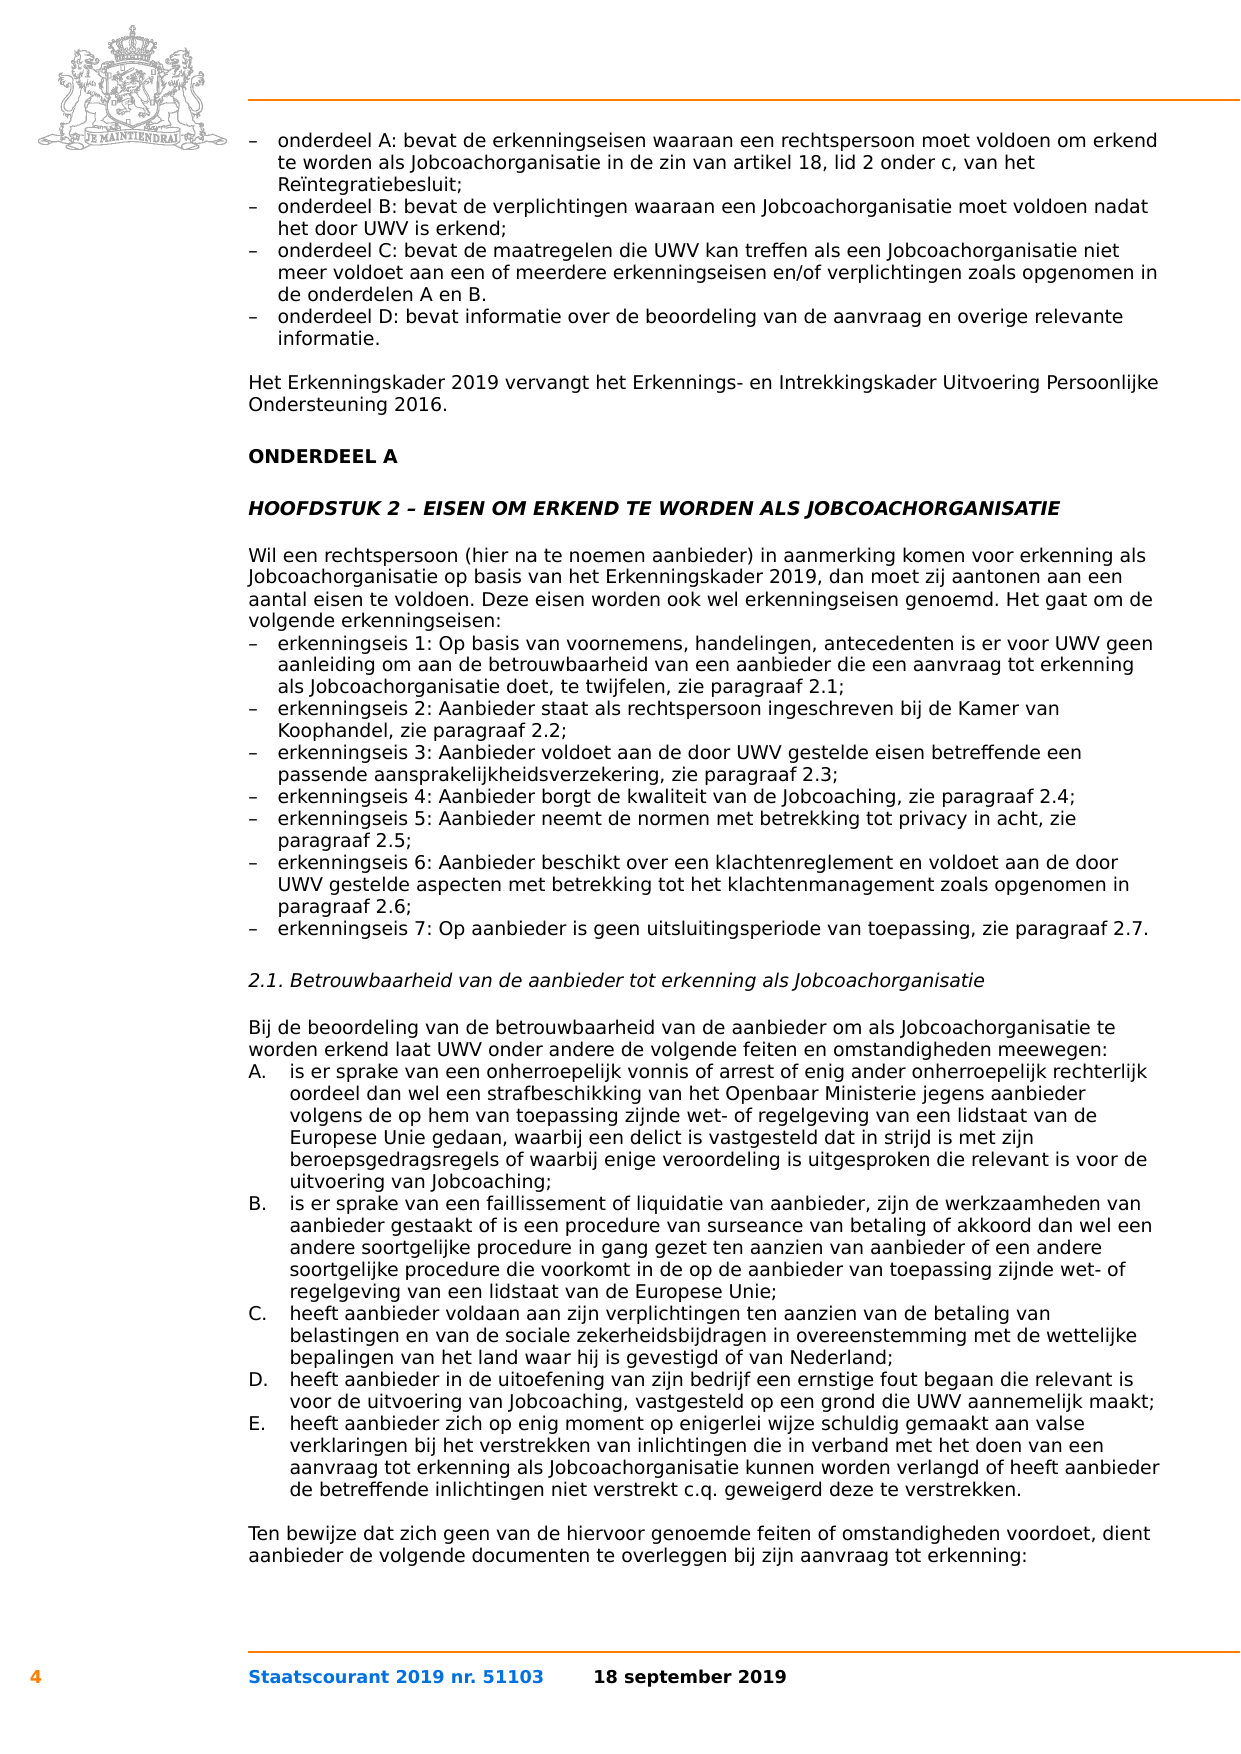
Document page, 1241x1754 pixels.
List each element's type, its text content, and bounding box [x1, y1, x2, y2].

subtitle HOOFDSTUK 2 – EISEN OM ERKEND TE WORDEN ALS JOBCOACHORGANISATIE [248, 497, 1163, 519]
text Ten bewijze dat zich geen van de hiervoor genoemde feiten of omstandigheden voordoet, dient aanbieder de volgende documenten te overleggen bij zijn aanvraag tot erkenning: [248, 1522, 1163, 1566]
text – erkenningseis 3: Aanbieder voldoet aan de door UWV gestelde eisen betreffende een passende aansprakelijkheidsverzekering, zie paragraaf 2.3; [248, 742, 1163, 786]
text – onderdeel D: bevat informatie over de beoordeling van de aanvraag en overige relevante informatie. [248, 306, 1163, 350]
text – erkenningseis 5: Aanbieder neemt de normen met betrekking tot privacy in acht, zie paragraaf 2.5; [248, 808, 1163, 852]
text Het Erkenningskader 2019 vervangt het Erkennings- en Intrekkingskader Uitvoering Persoonlijke Ondersteuning 2016. [248, 372, 1163, 416]
text – erkenningseis 6: Aanbieder beschikt over een klachtenreglement en voldoet aan de door UWV gestelde aspecten met betrekking tot het klachtenmanagement zoals opgenomen in paragraaf 2.6; [248, 852, 1163, 918]
text B. is er sprake van een faillissement of liquidatie van aanbieder, zijn de werkzaamheden van aanbieder gestaakt of is een procedure van surseance van betaling of akkoord dan wel een andere soortgelijke procedure in gang gezet ten aanzien van aanbieder of een andere soortgelijke procedure die voorkomt in de op de aanbieder van toepassing zijnde wet- of regelgeving van een lidstaat van de Europese Unie; [248, 1193, 1163, 1303]
subtitle ONDERDEEL A [248, 446, 1163, 467]
text E. heeft aanbieder zich op enig moment op enigerlei wijze schuldig gemaakt aan valse verklaringen bij het verstrekken van inlichtingen die in verband met het doen van een aanvraag tot erkenning als Jobcoachorganisatie kunnen worden verlangd of heeft aanbieder de betreffende inlichtingen niet verstrekt c.q. geweigerd deze te verstrekken. [248, 1413, 1163, 1501]
text D. heeft aanbieder in de uitoefening van zijn bedrijf een ernstige fout begaan die relevant is voor de uitvoering van Jobcoaching, vastgesteld op een grond die UWV aannemelijk maakt; [248, 1369, 1163, 1413]
text Bij de beoordeling van de betrouwbaarheid van de aanbieder om als Jobcoachorganisatie te worden erkend laat UWV onder andere de volgende feiten en omstandigheden meewegen: [248, 1017, 1163, 1061]
text – erkenningseis 1: Op basis van voornemens, handelingen, antecedenten is er voor UWV geen aanleiding om aan de betrouwbaarheid van een aanbieder die een aanvraag tot erkenning als Jobcoachorganisatie doet, te twijfelen, zie paragraaf 2.1; [248, 632, 1163, 698]
text – erkenningseis 4: Aanbieder borgt de kwaliteit van de Jobcoaching, zie paragraaf 2.4; [248, 786, 1163, 808]
text – erkenningseis 2: Aanbieder staat als rechtspersoon ingeschreven bij de Kamer van Koophandel, zie paragraaf 2.2; [248, 698, 1163, 742]
text – onderdeel C: bevat de maatregelen die UWV kan treffen als een Jobcoachorganisatie niet meer voldoet aan een of meerdere erkenningseisen en/of verplichtingen zoals opgenomen in de onderdelen A en B. [248, 240, 1163, 306]
text C. heeft aanbieder voldaan aan zijn verplichtingen ten aanzien van de betaling van belastingen en van de sociale zekerheidsbijdragen in overeenstemming met de wettelijke bepalingen van het land waar hij is gevestigd of van Nederland; [248, 1303, 1163, 1369]
text Wil een rechtspersoon (hier na te noemen aanbieder) in aanmerking komen voor erkenning als Jobcoachorganisatie op basis van het Erkenningskader 2019, dan moet zij aantonen aan een aantal eisen te voldoen. Deze eisen worden ook wel erkenningseisen genoemd. Het gaat om de volgende erkenningseisen: [248, 544, 1163, 632]
text – erkenningseis 7: Op aanbieder is geen uitsluitingsperiode van toepassing, zie paragraaf 2.7. [248, 918, 1163, 940]
subtitle 2.1. Betrouwbaarheid van de aanbieder tot erkenning als Jobcoachorganisatie [248, 970, 1163, 992]
text A. is er sprake van een onherroepelijk vonnis of arrest of enig ander onherroepelijk rechterlijk oordeel dan wel een strafbeschikking van het Openbaar Ministerie jegens aanbieder volgens de op hem van toepassing zijnde wet- of regelgeving van een lidstaat van de Europese Unie gedaan, waarbij een delict is vastgesteld dat in strijd is met zijn beroepsgedragsregels of waarbij enige veroordeling is uitgesproken die relevant is voor de uitvoering van Jobcoaching; [248, 1061, 1163, 1193]
text – onderdeel B: bevat de verplichtingen waaraan een Jobcoachorganisatie moet voldoen nadat het door UWV is erkend; [248, 196, 1163, 240]
text – onderdeel A: bevat de erkenningseisen waaraan een rechtspersoon moet voldoen om erkend te worden als Jobcoachorganisatie in de zin van artikel 18, lid 2 onder c, van het Reïntegratiebesluit; [248, 130, 1163, 196]
picture [38, 25, 227, 150]
